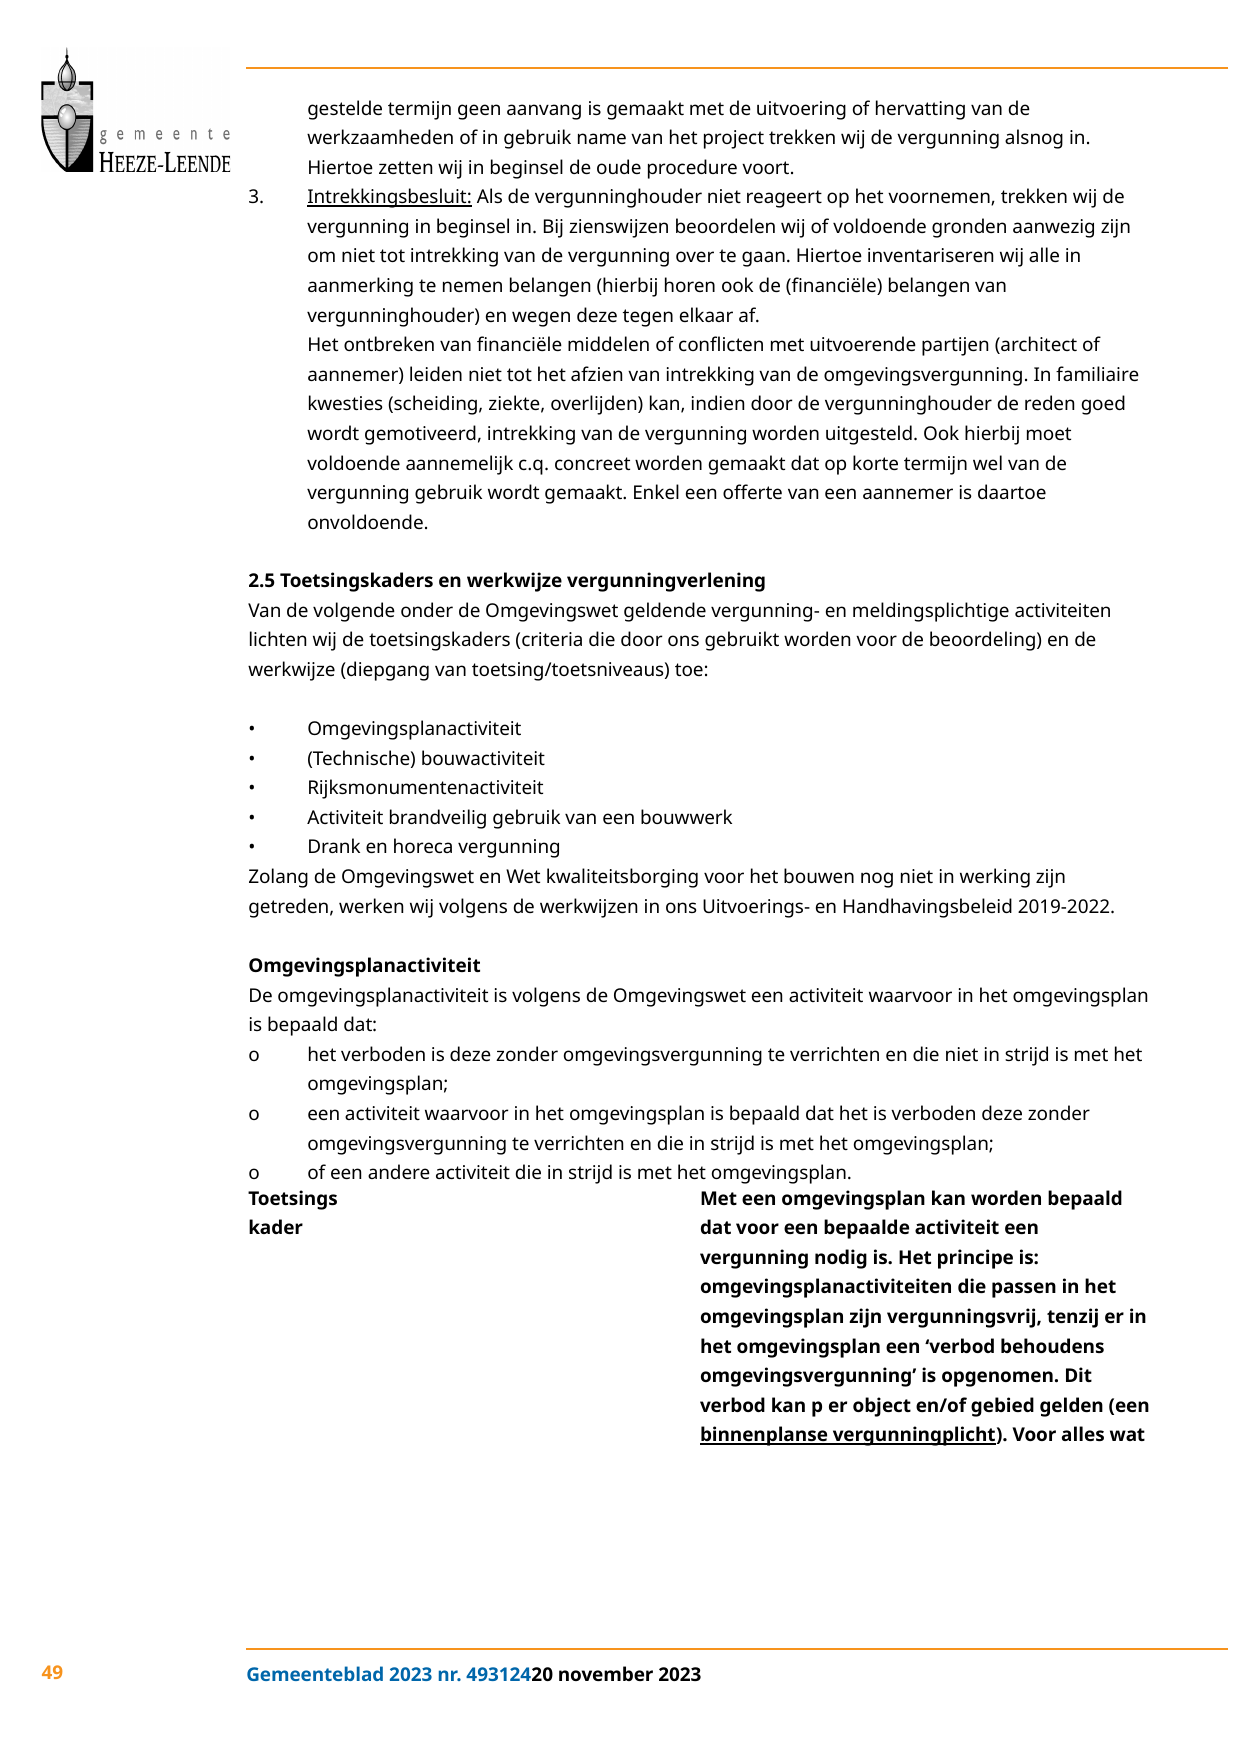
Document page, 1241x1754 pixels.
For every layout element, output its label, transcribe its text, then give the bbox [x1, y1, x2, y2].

table_cell Met een omgevingsplan kan worden bepaald dat voor een bepaalde activiteit een vergunning nodig is. Het principe is: omgevingsplanactiviteiten die passen in het omgevingsplan zijn vergunningsvrij, tenzij er in het omgevingsplan een ‘verbod behoudens omgevingsvergunning’ is opgenomen. Dit verbod kan p er object en/of gebied gelden (een binnenplanse vergunningplicht). Voor alles wat [700, 1185, 1152, 1447]
text Zolang de Omgevingswet en Wet kwaliteitsborging voor het bouwen nog niet in werking zijn getreden, werken wij volgens de werkwijzen in ons Uitvoerings- en Handhavingsbeleid 2019-2022. [248, 863, 1152, 919]
table_cell Toetsings kader [248, 1185, 700, 1447]
text Van de volgende onder de Omgevingswet geldende vergunning- en meldingsplichtige activiteiten lichten wij de toetsingskaders (criteria die door ons gebruikt worden voor de beoordeling) en de werkwijze (diepgang van toetsing/toetsniveaus) toe: [248, 597, 1152, 682]
list Activiteit brandveilig gebruik van een bouwwerk [248, 804, 1152, 830]
text 2.5 Toetsingskaders en werkwijze vergunningverlening [248, 567, 1152, 593]
list Rijksmonumentenactiviteit [248, 774, 1152, 800]
picture [41, 47, 231, 172]
list Omgevingsplanactiviteit [248, 715, 1152, 741]
table_header gestelde termijn geen aanvang is gemaakt met de uitvoering of hervatting van de werkzaamheden of in gebruik name van het project trekken wij de vergunning alsnog in. Hiertoe zetten wij in beginsel de oude procedure voort. Intrekkingsbesluit: Als de vergunninghouder niet reageert op het voornemen, trekken wij de vergunning in beginsel in. Bij zienswijzen beoordelen wij of voldoende gronden aanwezig zijn om niet tot intrekking van de vergunning over te gaan. Hiertoe inventariseren wij alle in aanmerking te nemen belangen (hierbij horen ook de (financiële) belangen van vergunninghouder) en wegen deze tegen elkaar af. Het ontbreken van financiële middelen of conflicten met uitvoerende partijen (architect of aannemer) leiden niet tot het afzien van intrekking van de omgevingsvergunning. In familiaire kwesties (scheiding, ziekte, overlijden) kan, indien door de vergunninghouder de reden goed wordt gemotiveerd, intrekking van de vergunning worden uitgesteld. Ook hierbij moet voldoende aannemelijk c.q. concreet worden gemaakt dat op korte termijn wel van de vergunning gebruik wordt gemaakt. Enkel een offerte van een aannemer is daartoe onvoldoende. [248, 95, 1152, 535]
list (Technische) bouwactiviteit [248, 745, 1152, 771]
table_header Omgevingsplanactiviteit De omgevingsplanactiviteit is volgens de Omgevingswet een activiteit waarvoor in het omgevingsplan is bepaald dat: het verboden is deze zonder omgevingsvergunning te verrichten en die niet in strijd is met het omgevingsplan; een activiteit waarvoor in het omgevingsplan is bepaald dat het is verboden deze zonder omgevingsvergunning te verrichten en die in strijd is met het omgevingsplan; of een andere activiteit die in strijd is met het omgevingsplan. [248, 952, 1152, 1185]
list Drank en horeca vergunning [248, 834, 1152, 859]
